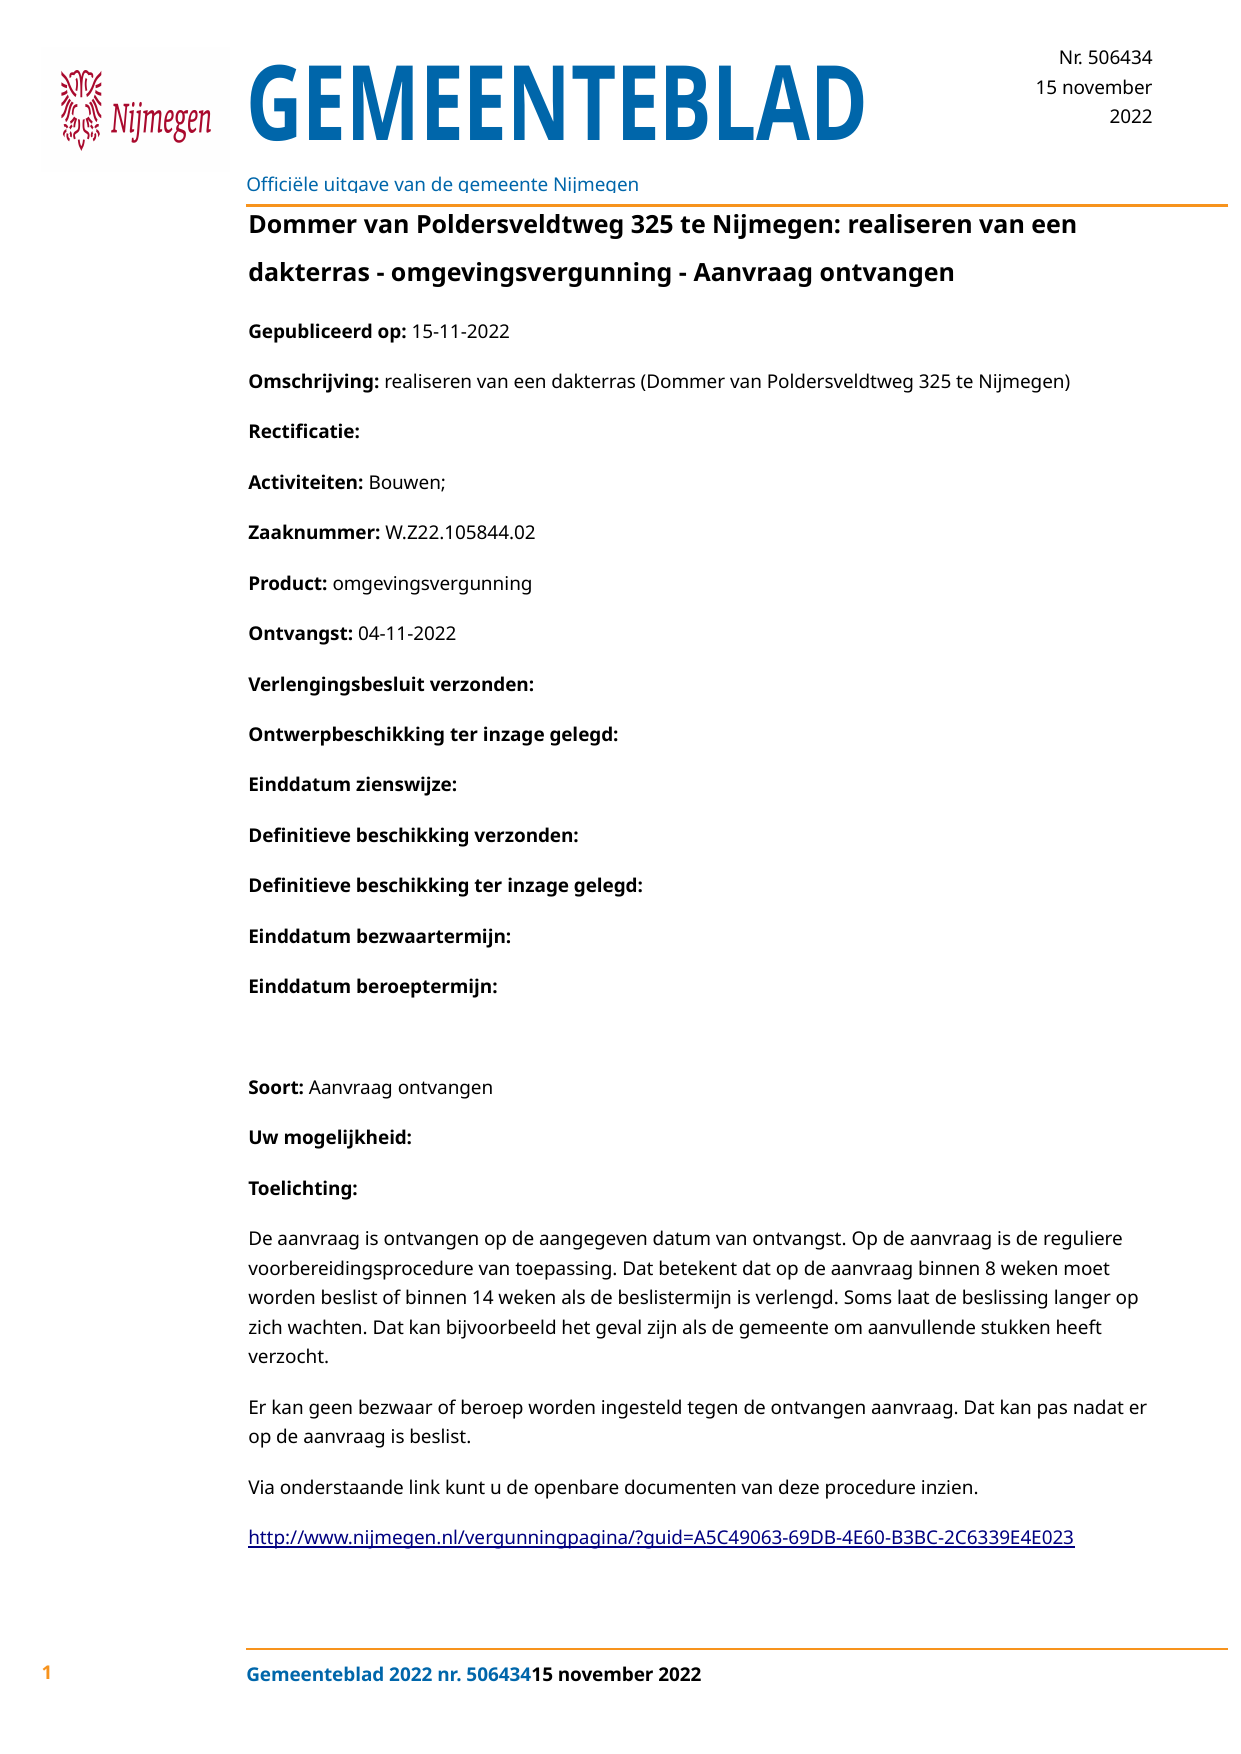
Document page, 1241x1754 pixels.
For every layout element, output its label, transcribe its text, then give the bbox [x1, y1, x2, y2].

text http://www.nijmegen.nl/vergunningpagina/?guid=A5C49063-69DB-4E60-B3BC-2C6339E4E023 [248, 1524, 1152, 1550]
picture [41, 47, 231, 172]
text Via onderstaande link kunt u de openbare documenten van deze procedure inzien. [248, 1474, 1152, 1500]
text Product: omgevingsvergunning [248, 570, 1152, 596]
text Activiteiten: Bouwen; [248, 469, 1152, 495]
text Definitieve beschikking ter inzage gelegd: [248, 872, 1152, 898]
text Dommer van Poldersveldtweg 325 te Nijmegen: realiseren van een dakterras - omgevingsvergunning - Aanvraag ontvangen [248, 207, 1152, 288]
text Ontvangst: 04-11-2022 [248, 620, 1152, 646]
text Einddatum zienswijze: [248, 772, 1152, 797]
text Er kan geen bezwaar of beroep worden ingesteld tegen de ontvangen aanvraag. Dat kan pas nadat er op de aanvraag is beslist. [248, 1394, 1152, 1449]
text Zaaknummer: W.Z22.105844.02 [248, 519, 1152, 545]
text Einddatum bezwaartermijn: [248, 923, 1152, 949]
text Einddatum beroeptermijn: [248, 973, 1152, 999]
text Definitieve beschikking verzonden: [248, 822, 1152, 848]
text Rectificatie: [248, 419, 1152, 444]
text De aanvraag is ontvangen op de aangegeven datum van ontvangst. Op de aanvraag is de reguliere voorbereidingsprocedure van toepassing. Dat betekent dat op de aanvraag binnen 8 weken moet worden beslist of binnen 14 weken als de beslistermijn is verlengd. Soms laat de beslissing langer op zich wachten. Dat kan bijvoorbeeld het geval zijn als de gemeente om aanvullende stukken heeft verzocht. [248, 1225, 1152, 1369]
text Uw mogelijkheid: [248, 1124, 1152, 1150]
text Soort: Aanvraag ontvangen [248, 1074, 1152, 1100]
text Gepubliceerd op: 15-11-2022 [248, 318, 1152, 344]
text Omschrijving: realiseren van een dakterras (Dommer van Poldersveldtweg 325 te Nijmegen) [248, 368, 1152, 394]
text Verlengingsbesluit verzonden: [248, 671, 1152, 697]
text Ontwerpbeschikking ter inzage gelegd: [248, 721, 1152, 747]
text Toelichting: [248, 1175, 1152, 1201]
